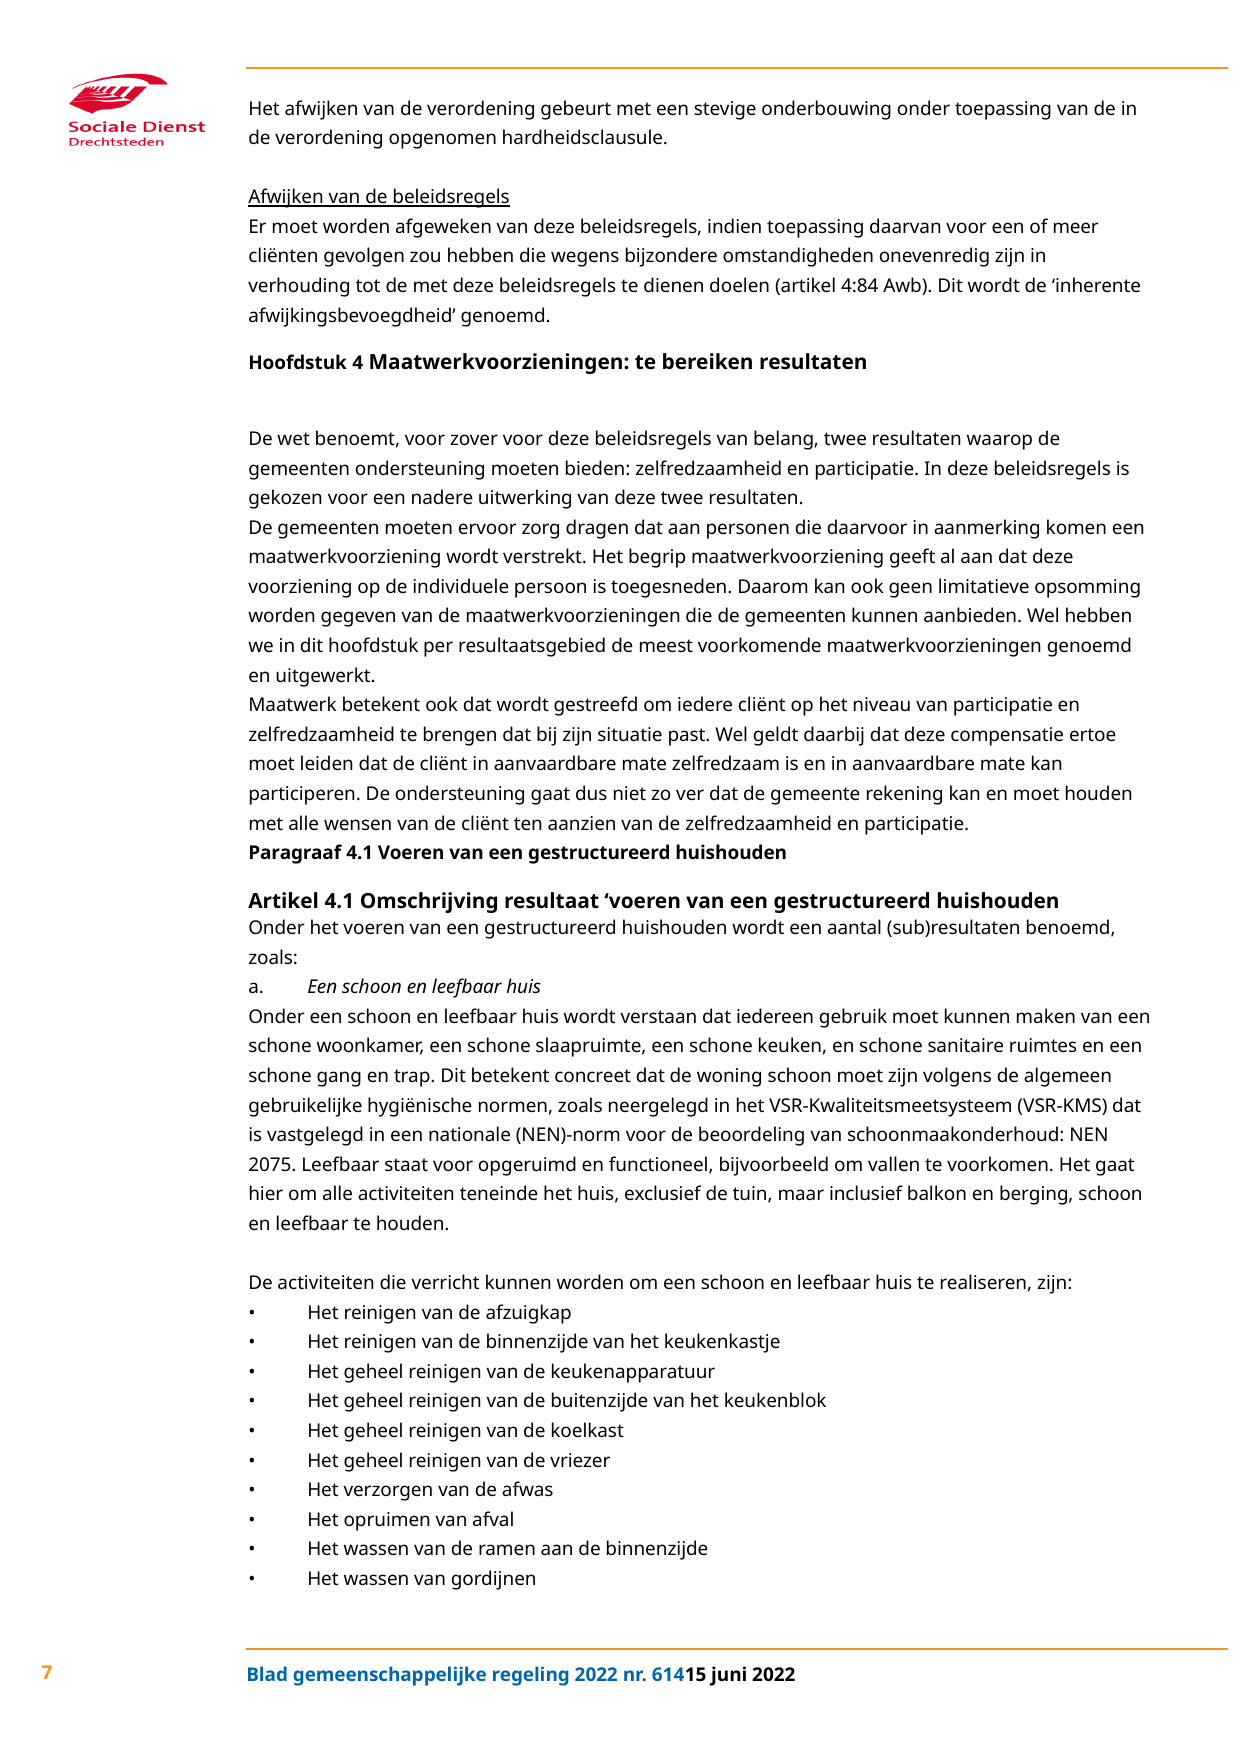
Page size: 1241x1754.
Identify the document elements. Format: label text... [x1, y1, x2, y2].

text Hoofdstuk 4 Maatwerkvoorzieningen: te bereiken resultaten [248, 347, 1152, 376]
text Er moet worden afgeweken van deze beleidsregels, indien toepassing daarvan voor een of meer cliënten gevolgen zou hebben die wegens bijzondere omstandigheden onevenredig zijn in verhouding tot de met deze beleidsregels te dienen doelen (artikel 4:84 Awb). Dit wordt de ‘inherente afwijkingsbevoegdheid’ genoemd. [248, 213, 1152, 328]
list Het geheel reinigen van de vriezer [248, 1447, 1152, 1473]
text Afwijken van de beleidsregels [248, 183, 1152, 209]
list Het geheel reinigen van de keukenapparatuur [248, 1358, 1152, 1384]
text Artikel 4.1 Omschrijving resultaat ‘voeren van een gestructureerd huishouden [248, 886, 1152, 914]
list Het wassen van gordijnen [248, 1565, 1152, 1591]
text Paragraaf 4.1 Voeren van een gestructureerd huishouden [248, 839, 1152, 865]
list Het opruimen van afval [248, 1506, 1152, 1532]
list Het reinigen van de afzuigkap [248, 1299, 1152, 1325]
list Het geheel reinigen van de buitenzijde van het keukenblok [248, 1388, 1152, 1413]
text Maatwerk betekent ook dat wordt gestreefd om iedere cliënt op het niveau van participatie en zelfredzaamheid te brengen dat bij zijn situatie past. Wel geldt daarbij dat deze compensatie ertoe moet leiden dat de cliënt in aanvaardbare mate zelfredzaam is en in aanvaardbare mate kan participeren. De ondersteuning gaat dus niet zo ver dat de gemeente rekening kan en moet houden met alle wensen van de cliënt ten aanzien van de zelfredzaamheid en participatie. [248, 691, 1152, 836]
list Een schoon en leefbaar huis [248, 973, 1152, 999]
text Onder het voeren van een gestructureerd huishouden wordt een aantal (sub)resultaten benoemd, zoals: [248, 914, 1152, 970]
list Het geheel reinigen van de koelkast [248, 1417, 1152, 1443]
text De wet benoemt, voor zover voor deze beleidsregels van belang, twee resultaten waarop de gemeenten ondersteuning moeten bieden: zelfredzaamheid en participatie. In deze beleidsregels is gekozen voor een nadere uitwerking van deze twee resultaten. [248, 425, 1152, 510]
list Het verzorgen van de afwas [248, 1476, 1152, 1502]
text De gemeenten moeten ervoor zorg dragen dat aan personen die daarvoor in aanmerking komen een maatwerkvoorziening wordt verstrekt. Het begrip maatwerkvoorziening geeft al aan dat deze voorziening op de individuele persoon is toegesneden. Daarom kan ook geen limitatieve opsomming worden gegeven van de maatwerkvoorzieningen die de gemeenten kunnen aanbieden. Wel hebben we in dit hoofdstuk per resultaatsgebied de meest voorkomende maatwerkvoorzieningen genoemd en uitgewerkt. [248, 514, 1152, 688]
text Het afwijken van de verordening gebeurt met een stevige onderbouwing onder toepassing van de in de verordening opgenomen hardheidsclausule. [248, 95, 1152, 150]
list Het reinigen van de binnenzijde van het keukenkastje [248, 1328, 1152, 1354]
text De activiteiten die verricht kunnen worden om een schoon en leefbaar huis te realiseren, zijn: [248, 1269, 1152, 1295]
text Onder een schoon en leefbaar huis wordt verstaan dat iedereen gebruik moet kunnen maken van een schone woonkamer, een schone slaapruimte, een schone keuken, en schone sanitaire ruimtes en een schone gang en trap. Dit betekent concreet dat de woning schoon moet zijn volgens de algemeen gebruikelijke hygiënische normen, zoals neergelegd in het VSR-Kwaliteitsmeetsysteem (VSR-KMS) dat is vastgelegd in een nationale (NEN)-norm voor de beoordeling van schoonmaakonderhoud: NEN 2075. Leefbaar staat voor opgeruimd en functioneel, bijvoorbeeld om vallen te voorkomen. Het gaat hier om alle activiteiten teneinde het huis, exclusief de tuin, maar inclusief balkon en berging, schoon en leefbaar te houden. [248, 1003, 1152, 1236]
picture [41, 47, 231, 172]
list Het wassen van de ramen aan de binnenzijde [248, 1536, 1152, 1561]
